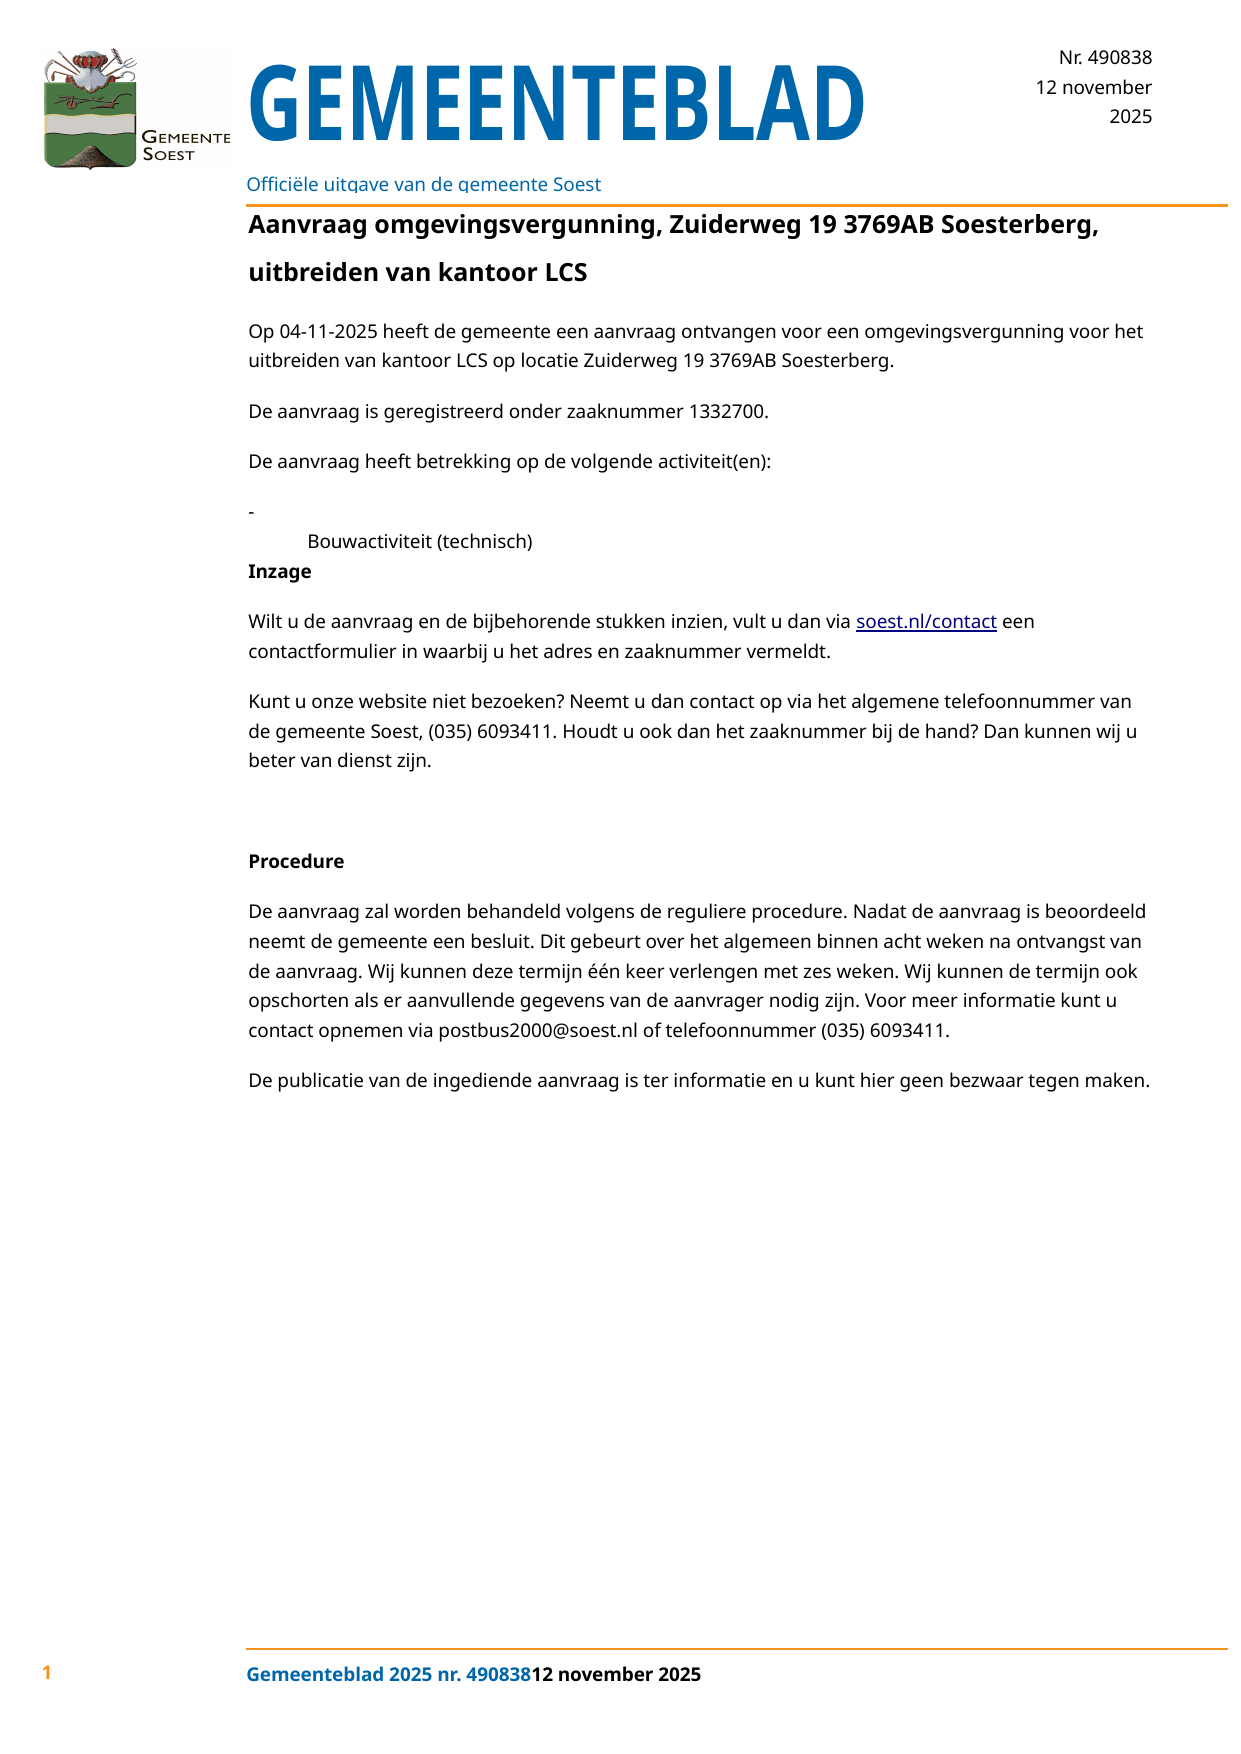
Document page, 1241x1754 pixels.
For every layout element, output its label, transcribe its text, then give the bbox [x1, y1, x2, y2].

text Kunt u onze website niet bezoeken? Neemt u dan contact op via het algemene telefoonnummer van de gemeente Soest, (035) 6093411. Houdt u ook dan het zaaknummer bij de hand? Dan kunnen wij u beter van dienst zijn. [248, 688, 1152, 773]
text De publicatie van de ingediende aanvraag is ter informatie en u kunt hier geen bezwaar tegen maken. [248, 1067, 1152, 1093]
text Procedure [248, 848, 1152, 874]
text De aanvraag is geregistreerd onder zaaknummer 1332700. [248, 398, 1152, 424]
text Op 04-11-2025 heeft de gemeente een aanvraag ontvangen voor een omgevingsvergunning voor het uitbreiden van kantoor LCS op locatie Zuiderweg 19 3769AB Soesterberg. [248, 318, 1152, 373]
text Wilt u de aanvraag en de bijbehorende stukken inzien, vult u dan via soest.nl/contact een contactformulier in waarbij u het adres en zaaknummer vermeldt. [248, 608, 1152, 664]
picture [41, 47, 231, 172]
text De aanvraag heeft betrekking op de volgende activiteit(en): [248, 448, 1152, 474]
list Bouwactiviteit (technisch) [248, 528, 1152, 554]
text Inzage [248, 558, 1152, 584]
text Aanvraag omgevingsvergunning, Zuiderweg 19 3769AB Soesterberg, uitbreiden van kantoor LCS [248, 207, 1152, 288]
text De aanvraag zal worden behandeld volgens de reguliere procedure. Nadat de aanvraag is beoordeeld neemt de gemeente een besluit. Dit gebeurt over het algemeen binnen acht weken na ontvangst van de aanvraag. Wij kunnen deze termijn één keer verlengen met zes weken. Wij kunnen de termijn ook opschorten als er aanvullende gegevens van de aanvrager nodig zijn. Voor meer informatie kunt u contact opnemen via postbus2000@soest.nl of telefoonnummer (035) 6093411. [248, 899, 1152, 1043]
